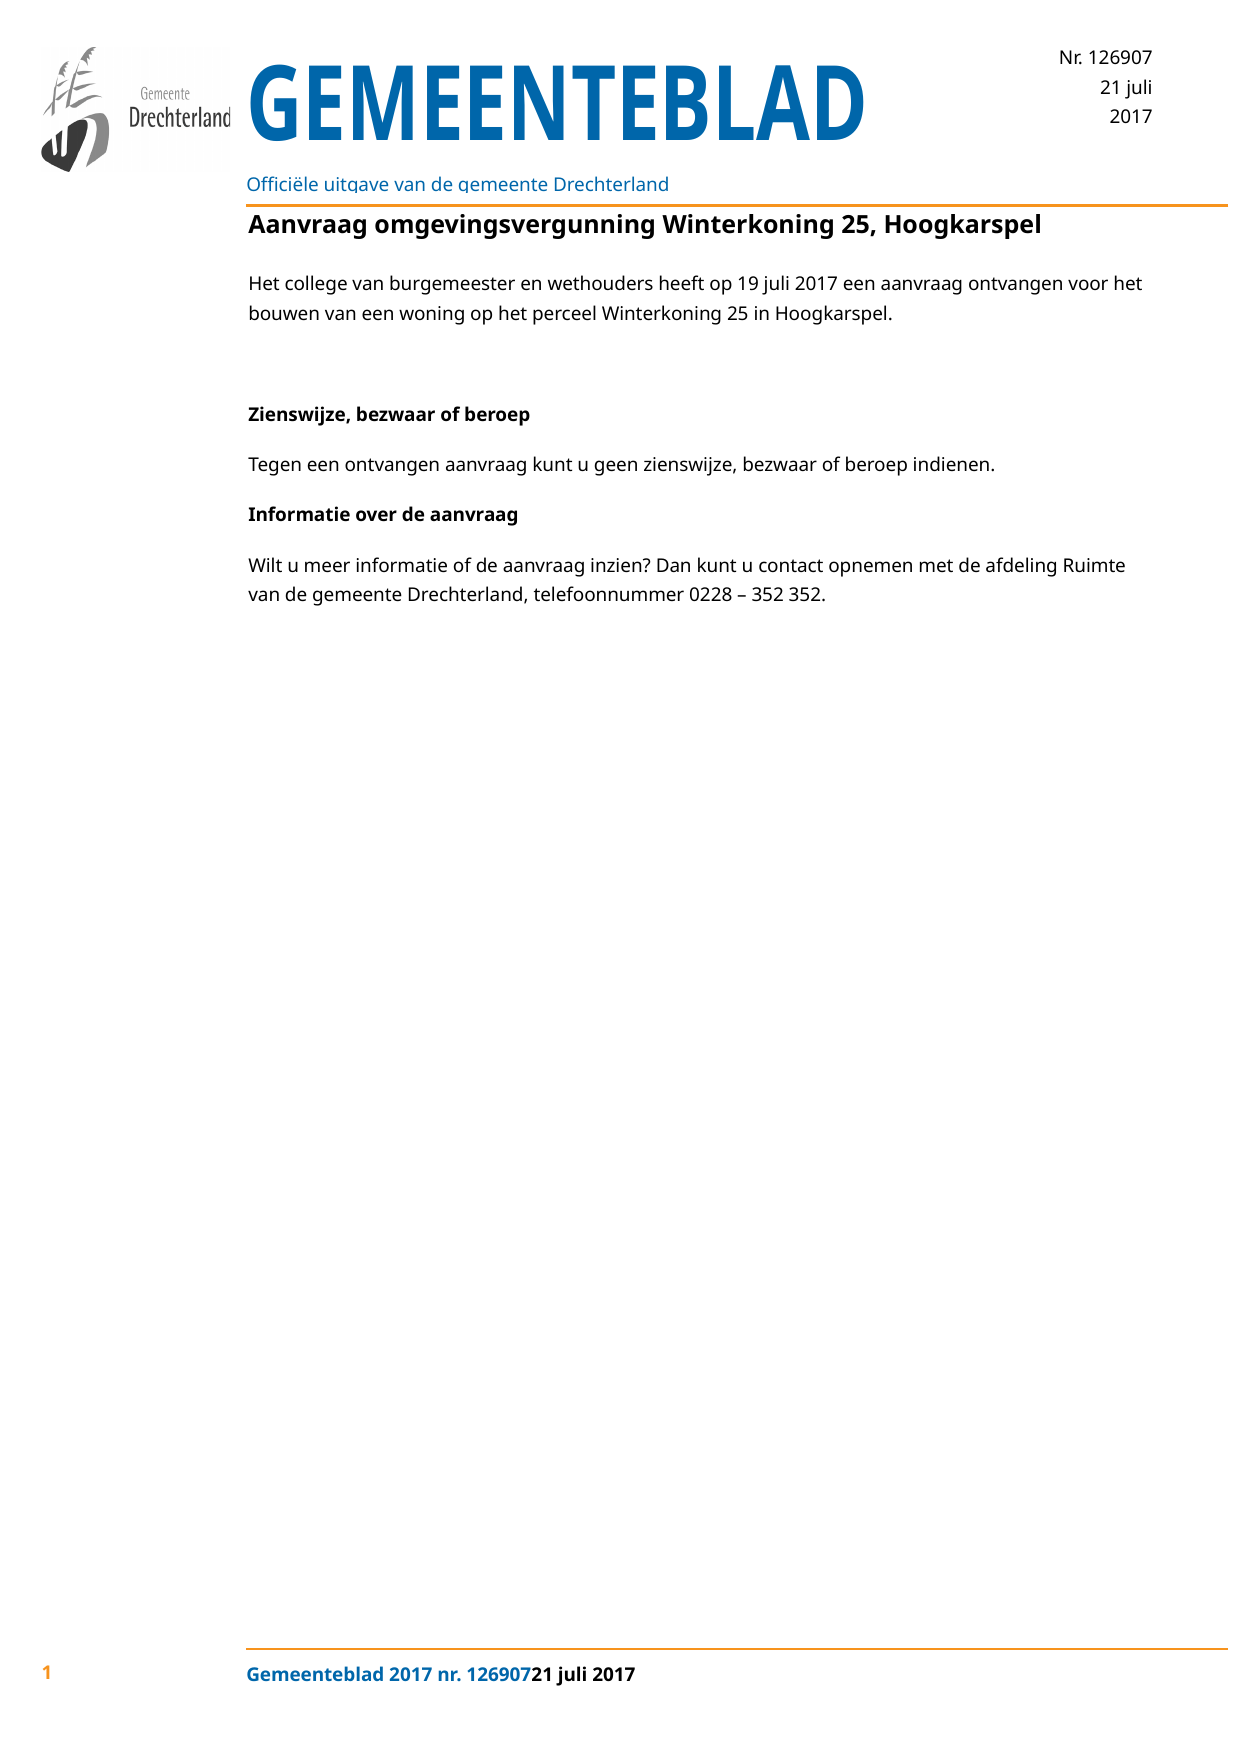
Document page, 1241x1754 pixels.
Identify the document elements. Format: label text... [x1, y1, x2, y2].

text Aanvraag omgevingsvergunning Winterkoning 25, Hoogkarspel [248, 207, 1152, 241]
text Tegen een ontvangen aanvraag kunt u geen zienswijze, bezwaar of beroep indienen. [248, 451, 1152, 477]
text Wilt u meer informatie of de aanvraag inzien? Dan kunt u contact opnemen met de afdeling Ruimte van de gemeente Drechterland, telefoonnummer 0228 – 352 352. [248, 552, 1152, 607]
picture [41, 47, 231, 172]
text Informatie over de aanvraag [248, 502, 1152, 527]
text Het college van burgemeester en wethouders heeft op 19 juli 2017 een aanvraag ontvangen voor het bouwen van een woning op het perceel Winterkoning 25 in Hoogkarspel. [248, 270, 1152, 326]
text Zienswijze, bezwaar of beroep [248, 401, 1152, 426]
